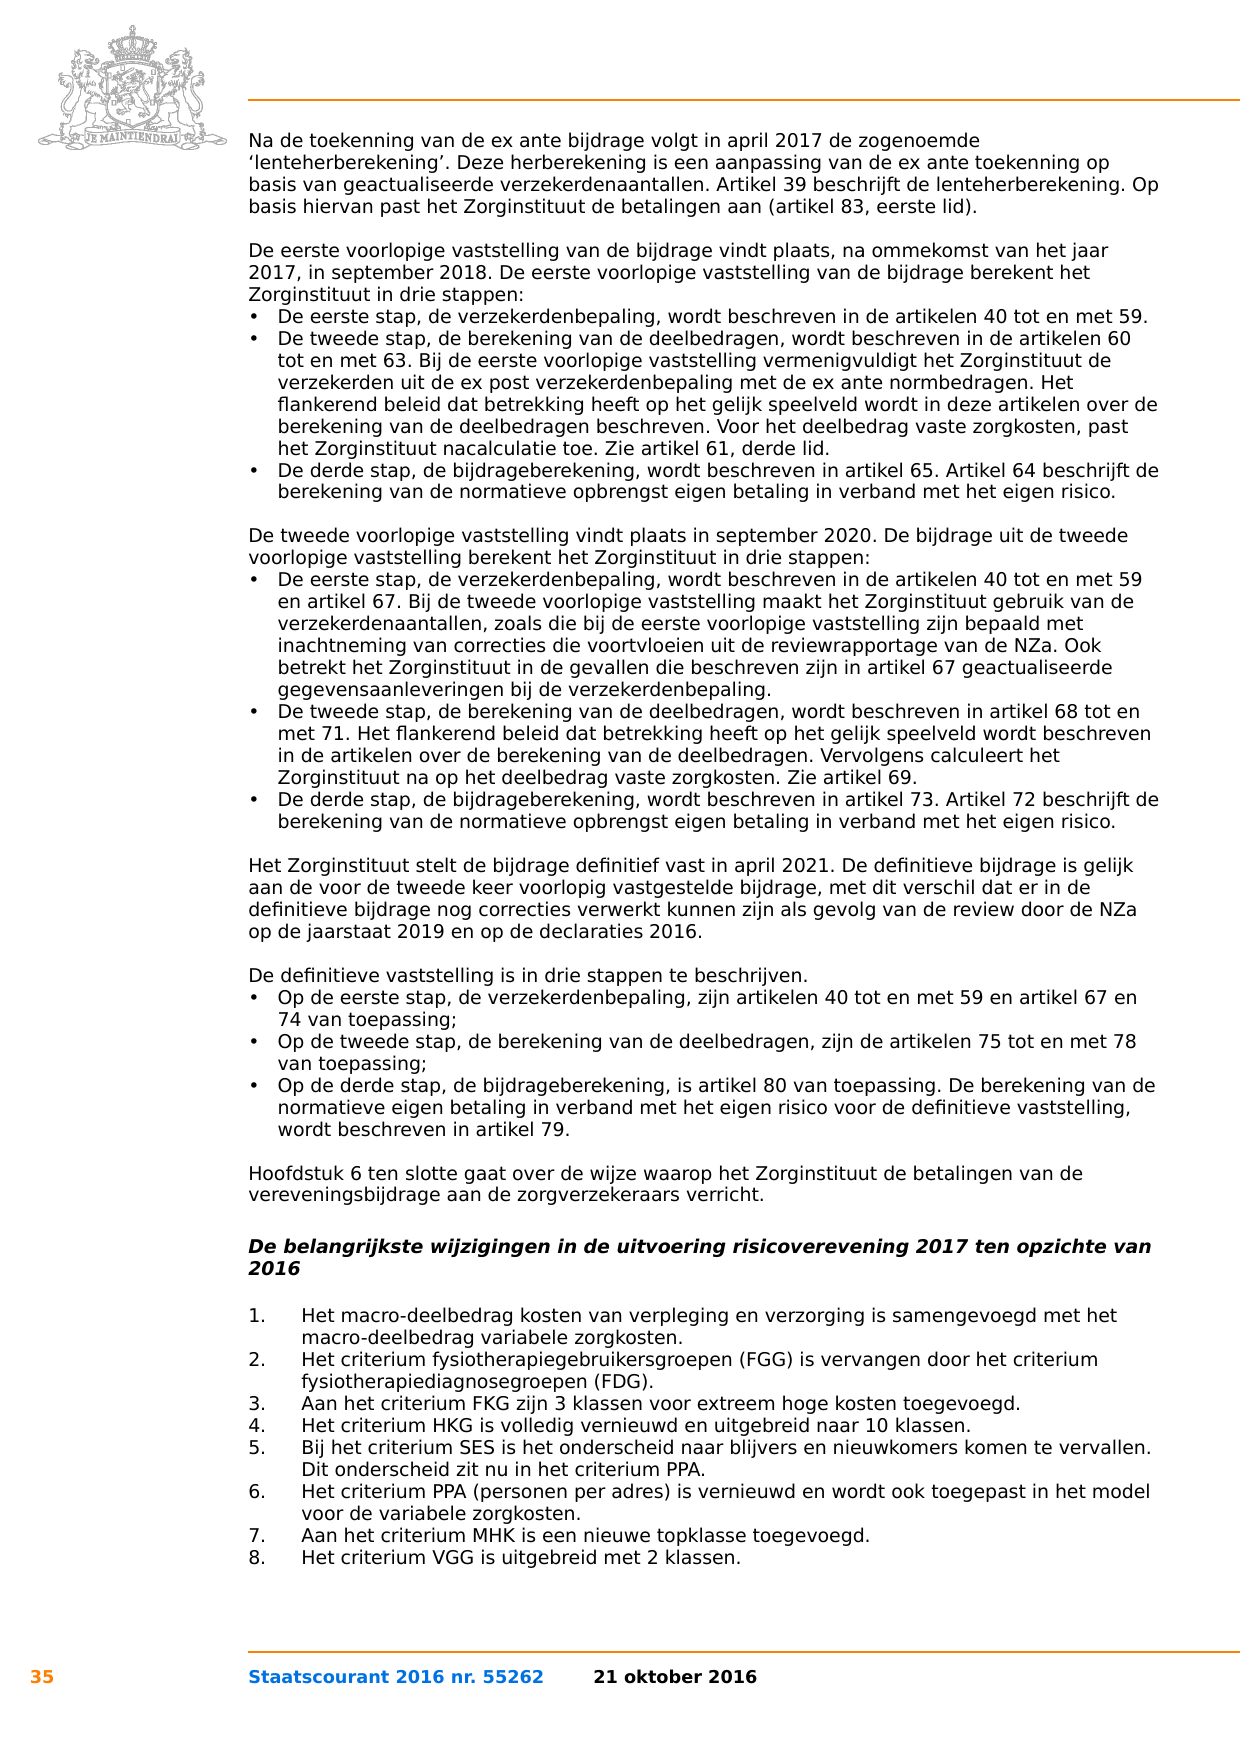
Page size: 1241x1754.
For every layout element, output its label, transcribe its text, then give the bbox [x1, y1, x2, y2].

text De tweede voorlopige vaststelling vindt plaats in september 2020. De bijdrage uit de tweede voorlopige vaststelling berekent het Zorginstituut in drie stappen: [248, 525, 1163, 569]
text 1. Het macro-deelbedrag kosten van verpleging en verzorging is samengevoegd met het macro-deelbedrag variabele zorgkosten. [248, 1305, 1163, 1349]
text • De eerste stap, de verzekerdenbepaling, wordt beschreven in de artikelen 40 tot en met 59 en artikel 67. Bij de tweede voorlopige vaststelling maakt het Zorginstituut gebruik van de verzekerdenaantallen, zoals die bij de eerste voorlopige vaststelling zijn bepaald met inachtneming van correcties die voortvloeien uit de reviewrapportage van de NZa. Ook betrekt het Zorginstituut in de gevallen die beschreven zijn in artikel 67 geactualiseerde gegevensaanleveringen bij de verzekerdenbepaling. [248, 569, 1163, 701]
text • De derde stap, de bijdrageberekening, wordt beschreven in artikel 73. Artikel 72 beschrijft de berekening van de normatieve opbrengst eigen betaling in verband met het eigen risico. [248, 789, 1163, 833]
text • Op de eerste stap, de verzekerdenbepaling, zijn artikelen 40 tot en met 59 en artikel 67 en 74 van toepassing; [248, 987, 1163, 1031]
picture [38, 25, 227, 150]
text Het Zorginstituut stelt de bijdrage definitief vast in april 2021. De definitieve bijdrage is gelijk aan de voor de tweede keer voorlopig vastgestelde bijdrage, met dit verschil dat er in de definitieve bijdrage nog correcties verwerkt kunnen zijn als gevolg van de review door de NZa op de jaarstaat 2019 en op de declaraties 2016. [248, 855, 1163, 943]
text 6. Het criterium PPA (personen per adres) is vernieuwd en wordt ook toegepast in het model voor de variabele zorgkosten. [248, 1481, 1163, 1525]
text 8. Het criterium VGG is uitgebreid met 2 klassen. [248, 1547, 1163, 1569]
text De eerste voorlopige vaststelling van de bijdrage vindt plaats, na ommekomst van het jaar 2017, in september 2018. De eerste voorlopige vaststelling van de bijdrage berekent het Zorginstituut in drie stappen: [248, 240, 1163, 306]
text 3. Aan het criterium FKG zijn 3 klassen voor extreem hoge kosten toegevoegd. [248, 1393, 1163, 1415]
text 4. Het criterium HKG is volledig vernieuwd en uitgebreid naar 10 klassen. [248, 1415, 1163, 1437]
text • Op de tweede stap, de berekening van de deelbedragen, zijn de artikelen 75 tot en met 78 van toepassing; [248, 1031, 1163, 1074]
text • De tweede stap, de berekening van de deelbedragen, wordt beschreven in de artikelen 60 tot en met 63. Bij de eerste voorlopige vaststelling vermenigvuldigt het Zorginstituut de verzekerden uit de ex post verzekerdenbepaling met de ex ante normbedragen. Het flankerend beleid dat betrekking heeft op het gelijk speelveld wordt in deze artikelen over de berekening van de deelbedragen beschreven. Voor het deelbedrag vaste zorgkosten, past het Zorginstituut nacalculatie toe. Zie artikel 61, derde lid. [248, 328, 1163, 459]
text 7. Aan het criterium MHK is een nieuwe topklasse toegevoegd. [248, 1525, 1163, 1547]
text 5. Bij het criterium SES is het onderscheid naar blijvers en nieuwkomers komen te vervallen. Dit onderscheid zit nu in het criterium PPA. [248, 1437, 1163, 1481]
text • Op de derde stap, de bijdrageberekening, is artikel 80 van toepassing. De berekening van de normatieve eigen betaling in verband met het eigen risico voor de definitieve vaststelling, wordt beschreven in artikel 79. [248, 1074, 1163, 1141]
text • De derde stap, de bijdrageberekening, wordt beschreven in artikel 65. Artikel 64 beschrijft de berekening van de normatieve opbrengst eigen betaling in verband met het eigen risico. [248, 459, 1163, 503]
text • De eerste stap, de verzekerdenbepaling, wordt beschreven in de artikelen 40 tot en met 59. [248, 306, 1163, 328]
subtitle De belangrijkste wijzigingen in de uitvoering risicoverevening 2017 ten opzichte van 2016 [248, 1236, 1163, 1280]
text 2. Het criterium fysiotherapiegebruikersgroepen (FGG) is vervangen door het criterium fysiotherapiediagnosegroepen (FDG). [248, 1349, 1163, 1393]
text Hoofdstuk 6 ten slotte gaat over de wijze waarop het Zorginstituut de betalingen van de vereveningsbijdrage aan de zorgverzekeraars verricht. [248, 1162, 1163, 1206]
text Na de toekenning van de ex ante bijdrage volgt in april 2017 de zogenoemde ‘lenteherberekening’. Deze herberekening is een aanpassing van de ex ante toekenning op basis van geactualiseerde verzekerdenaantallen. Artikel 39 beschrijft de lenteherberekening. Op basis hiervan past het Zorginstituut de betalingen aan (artikel 83, eerste lid). [248, 130, 1163, 218]
text • De tweede stap, de berekening van de deelbedragen, wordt beschreven in artikel 68 tot en met 71. Het flankerend beleid dat betrekking heeft op het gelijk speelveld wordt beschreven in de artikelen over de berekening van de deelbedragen. Vervolgens calculeert het Zorginstituut na op het deelbedrag vaste zorgkosten. Zie artikel 69. [248, 701, 1163, 789]
text De definitieve vaststelling is in drie stappen te beschrijven. [248, 965, 1163, 987]
